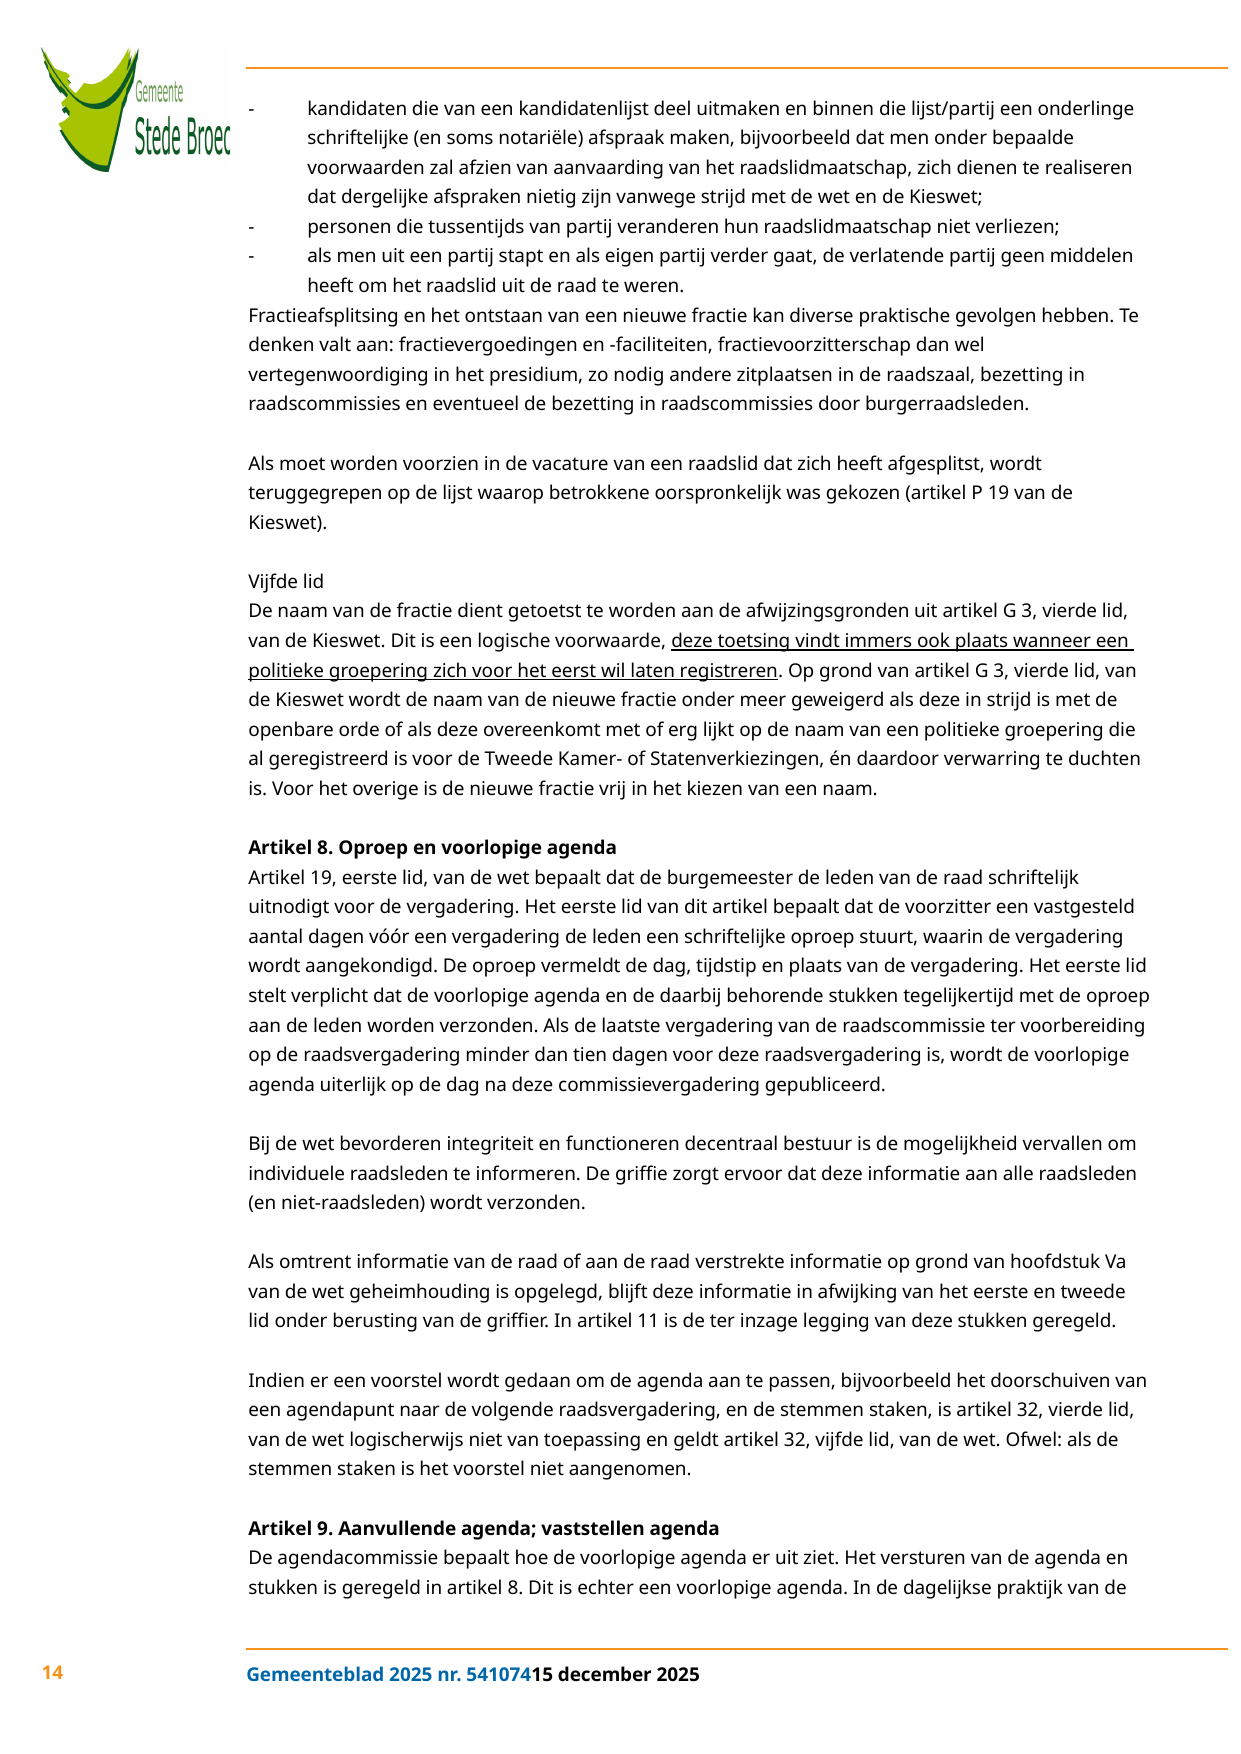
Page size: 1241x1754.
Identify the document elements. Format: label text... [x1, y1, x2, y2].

text Artikel 19, eerste lid, van de wet bepaalt dat de burgemeester de leden van de raad schriftelijk uitnodigt voor de vergadering. Het eerste lid van dit artikel bepaalt dat de voorzitter een vastgesteld aantal dagen vóór een vergadering de leden een schriftelijke oproep stuurt, waarin de vergadering wordt aangekondigd. De oproep vermeldt de dag, tijdstip en plaats van de vergadering. Het eerste lid stelt verplicht dat de voorlopige agenda en de daarbij behorende stukken tegelijkertijd met de oproep aan de leden worden verzonden. Als de laatste vergadering van de raadscommissie ter voorbereiding op de raadsvergadering minder dan tien dagen voor deze raadsvergadering is, wordt de voorlopige agenda uiterlijk op de dag na deze commissievergadering gepubliceerd. [248, 864, 1152, 1097]
text Artikel 8. Oproep en voorlopige agenda [248, 834, 1152, 860]
text Bij de wet bevorderen integriteit en functioneren decentraal bestuur is de mogelijkheid vervallen om individuele raadsleden te informeren. De griffie zorgt ervoor dat deze informatie aan alle raadsleden (en niet-raadsleden) wordt verzonden. [248, 1130, 1152, 1215]
text Als omtrent informatie van de raad of aan de raad verstrekte informatie op grond van hoofdstuk Va van de wet geheimhouding is opgelegd, blijft deze informatie in afwijking van het eerste en tweede lid onder berusting van de griffier. In artikel 11 is de ter inzage legging van deze stukken geregeld. [248, 1248, 1152, 1333]
text Artikel 9. Aanvullende agenda; vaststellen agenda [248, 1515, 1152, 1541]
text De agendacommissie bepaalt hoe de voorlopige agenda er uit ziet. Het versturen van de agenda en stukken is geregeld in artikel 8. Dit is echter een voorlopige agenda. In de dagelijkse praktijk van de [248, 1544, 1152, 1600]
text Fractieafsplitsing en het ontstaan van een nieuwe fractie kan diverse praktische gevolgen hebben. Te denken valt aan: fractievergoedingen en -faciliteiten, fractievoorzitterschap dan wel vertegenwoordiging in het presidium, zo nodig andere zitplaatsen in de raadszaal, bezetting in raadscommissies en eventueel de bezetting in raadscommissies door burgerraadsleden. [248, 302, 1152, 416]
text Als moet worden voorzien in de vacature van een raadslid dat zich heeft afgesplitst, wordt teruggegrepen op de lijst waarop betrokkene oorspronkelijk was gekozen (artikel P 19 van de Kieswet). [248, 450, 1152, 535]
list als men uit een partij stapt en als eigen partij verder gaat, de verlatende partij geen middelen heeft om het raadslid uit de raad te weren. [248, 243, 1152, 298]
picture [41, 47, 231, 172]
text De naam van de fractie dient getoetst te worden aan de afwijzingsgronden uit artikel G 3, vierde lid, van de Kieswet. Dit is een logische voorwaarde, deze toetsing vindt immers ook plaats wanneer een politieke groepering zich voor het eerst wil laten registreren. Op grond van artikel G 3, vierde lid, van de Kieswet wordt de naam van de nieuwe fractie onder meer geweigerd als deze in strijd is met de openbare orde of als deze overeenkomt met of erg lijkt op de naam van een politieke groepering die al geregistreerd is voor de Tweede Kamer- of Statenverkiezingen, én daardoor verwarring te duchten is. Voor het overige is de nieuwe fractie vrij in het kiezen van een naam. [248, 598, 1152, 801]
text Indien er een voorstel wordt gedaan om de agenda aan te passen, bijvoorbeeld het doorschuiven van een agendapunt naar de volgende raadsvergadering, en de stemmen staken, is artikel 32, vierde lid, van de wet logischerwijs niet van toepassing en geldt artikel 32, vijfde lid, van de wet. Ofwel: als de stemmen staken is het voorstel niet aangenomen. [248, 1367, 1152, 1481]
list personen die tussentijds van partij veranderen hun raadslidmaatschap niet verliezen; [248, 213, 1152, 239]
text Vijfde lid [248, 568, 1152, 594]
list kandidaten die van een kandidatenlijst deel uitmaken en binnen die lijst/partij een onderlinge schriftelijke (en soms notariële) afspraak maken, bijvoorbeeld dat men onder bepaalde voorwaarden zal afzien van aanvaarding van het raadslidmaatschap, zich dienen te realiseren dat dergelijke afspraken nietig zijn vanwege strijd met de wet en de Kieswet; [248, 95, 1152, 209]
